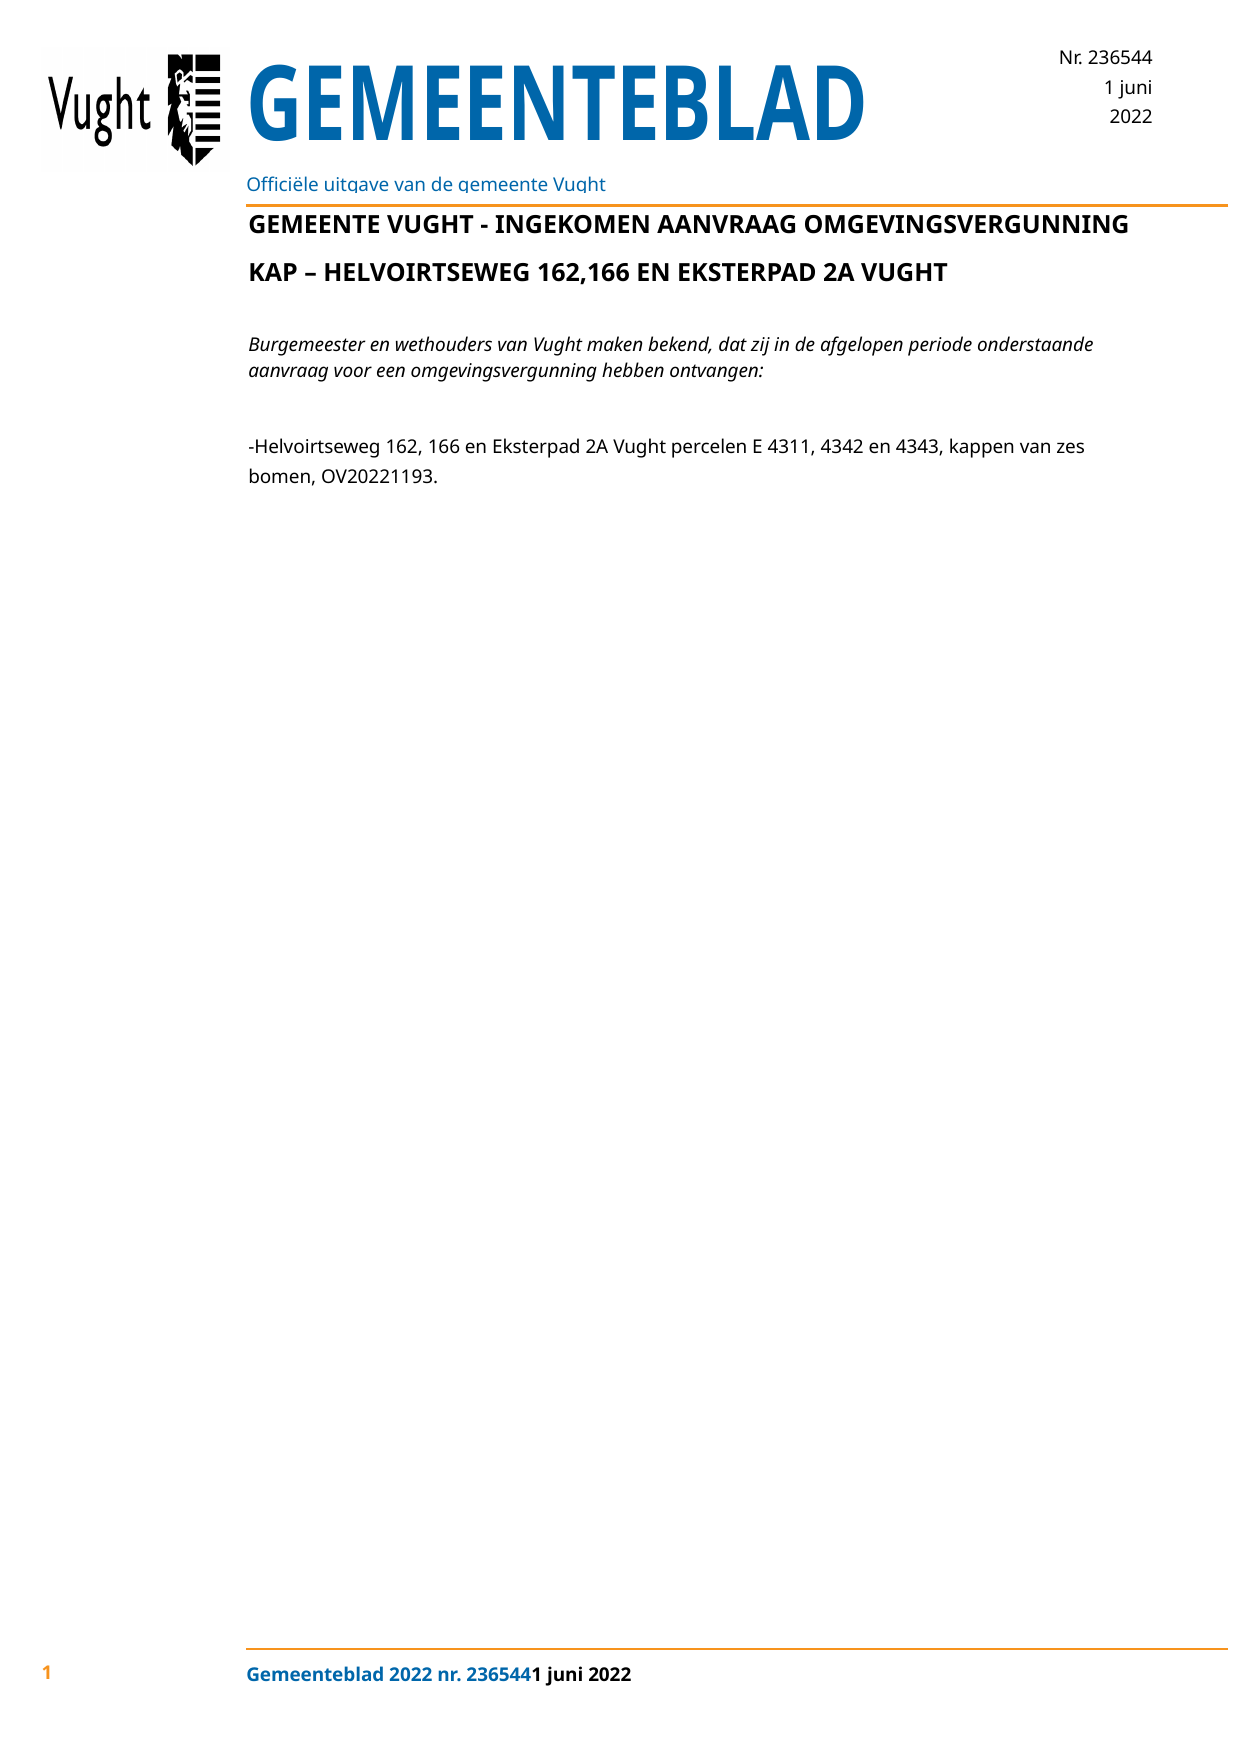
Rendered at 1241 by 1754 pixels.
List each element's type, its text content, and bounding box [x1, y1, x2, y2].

text GEMEENTE VUGHT - INGEKOMEN AANVRAAG OMGEVINGSVERGUNNING KAP – HELVOIRTSEWEG 162,166 EN EKSTERPAD 2A VUGHT [248, 207, 1152, 288]
text Burgemeester en wethouders van Vught maken bekend, dat zij in de afgelopen periode onderstaande aanvraag voor een omgevingsvergunning hebben ontvangen: [248, 331, 1152, 383]
text -Helvoirtseweg 162, 166 en Eksterpad 2A Vught percelen E 4311, 4342 en 4343, kappen van zes bomen, OV20221193. [248, 433, 1152, 489]
picture [41, 47, 231, 172]
